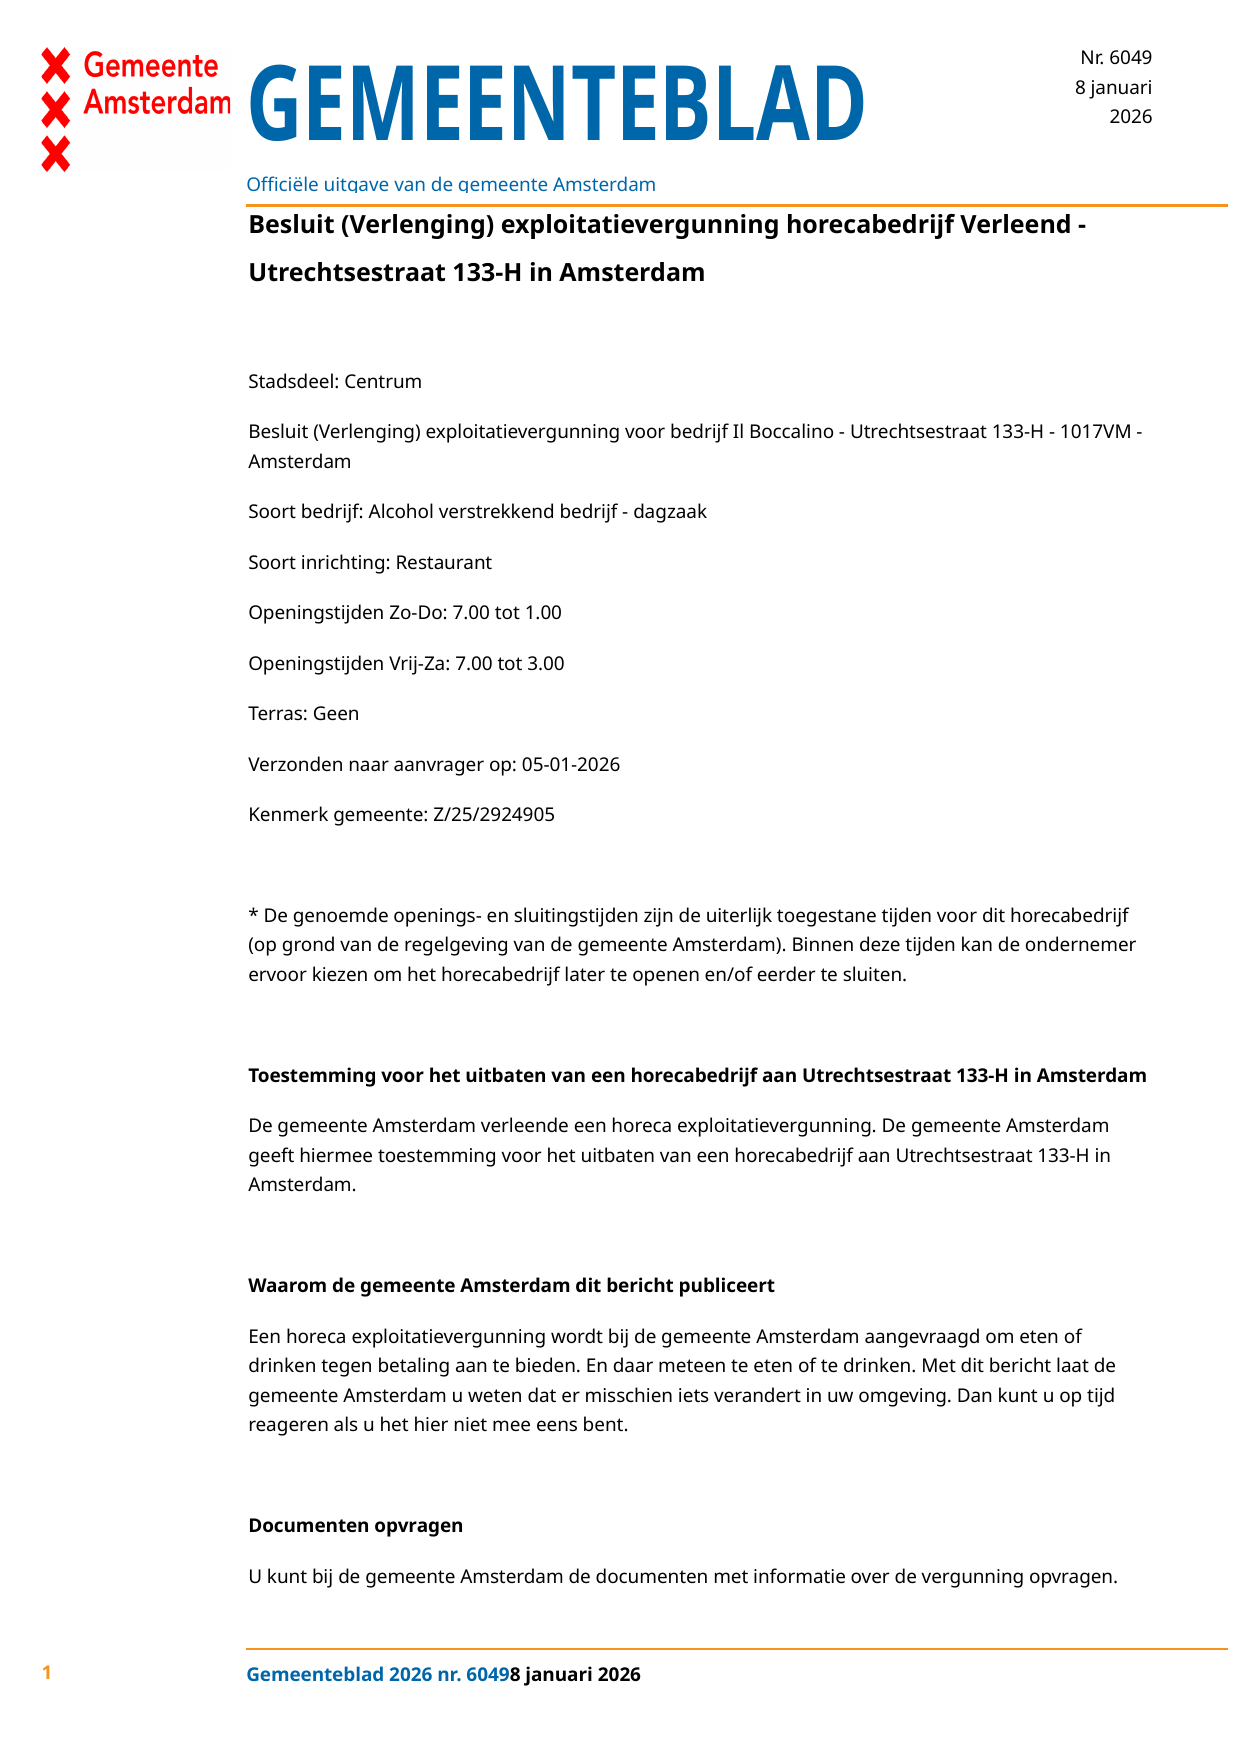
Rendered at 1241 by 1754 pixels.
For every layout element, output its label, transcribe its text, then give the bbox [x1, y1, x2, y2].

text Toestemming voor het uitbaten van een horecabedrijf aan Utrechtsestraat 133-H in Amsterdam [248, 1062, 1152, 1088]
text Terras: Geen [248, 700, 1152, 726]
text Openingstijden Zo-Do: 7.00 tot 1.00 [248, 599, 1152, 625]
text Stadsdeel: Centrum [248, 368, 1152, 394]
text Waarom de gemeente Amsterdam dit bericht publiceert [248, 1272, 1152, 1298]
text Soort inrichting: Restaurant [248, 549, 1152, 575]
text Kenmerk gemeente: Z/25/2924905 [248, 801, 1152, 827]
text Een horeca exploitatievergunning wordt bij de gemeente Amsterdam aangevraagd om eten of drinken tegen betaling aan te bieden. En daar meteen te eten of te drinken. Met dit bericht laat de gemeente Amsterdam u weten dat er misschien iets verandert in uw omgeving. Dan kunt u op tijd reageren als u het hier niet mee eens bent. [248, 1323, 1152, 1437]
text Soort bedrijf: Alcohol verstrekkend bedrijf - dagzaak [248, 499, 1152, 524]
text * De genoemde openings- en sluitingstijden zijn de uiterlijk toegestane tijden voor dit horecabedrijf (op grond van de regelgeving van de gemeente Amsterdam). Binnen deze tijden kan de ondernemer ervoor kiezen om het horecabedrijf later te openen en/of eerder te sluiten. [248, 902, 1152, 987]
text Besluit (Verlenging) exploitatievergunning voor bedrijf Il Boccalino - Utrechtsestraat 133-H - 1017VM - Amsterdam [248, 419, 1152, 474]
text Openingstijden Vrij-Za: 7.00 tot 3.00 [248, 650, 1152, 676]
text U kunt bij de gemeente Amsterdam de documenten met informatie over de vergunning opvragen. [248, 1563, 1152, 1589]
text Besluit (Verlenging) exploitatievergunning horecabedrijf Verleend - Utrechtsestraat 133-H in Amsterdam [248, 207, 1152, 288]
text Documenten opvragen [248, 1512, 1152, 1538]
text Verzonden naar aanvrager op: 05-01-2026 [248, 751, 1152, 777]
text De gemeente Amsterdam verleende een horeca exploitatievergunning. De gemeente Amsterdam geeft hiermee toestemming voor het uitbaten van een horecabedrijf aan Utrechtsestraat 133-H in Amsterdam. [248, 1112, 1152, 1197]
picture [41, 47, 231, 172]
